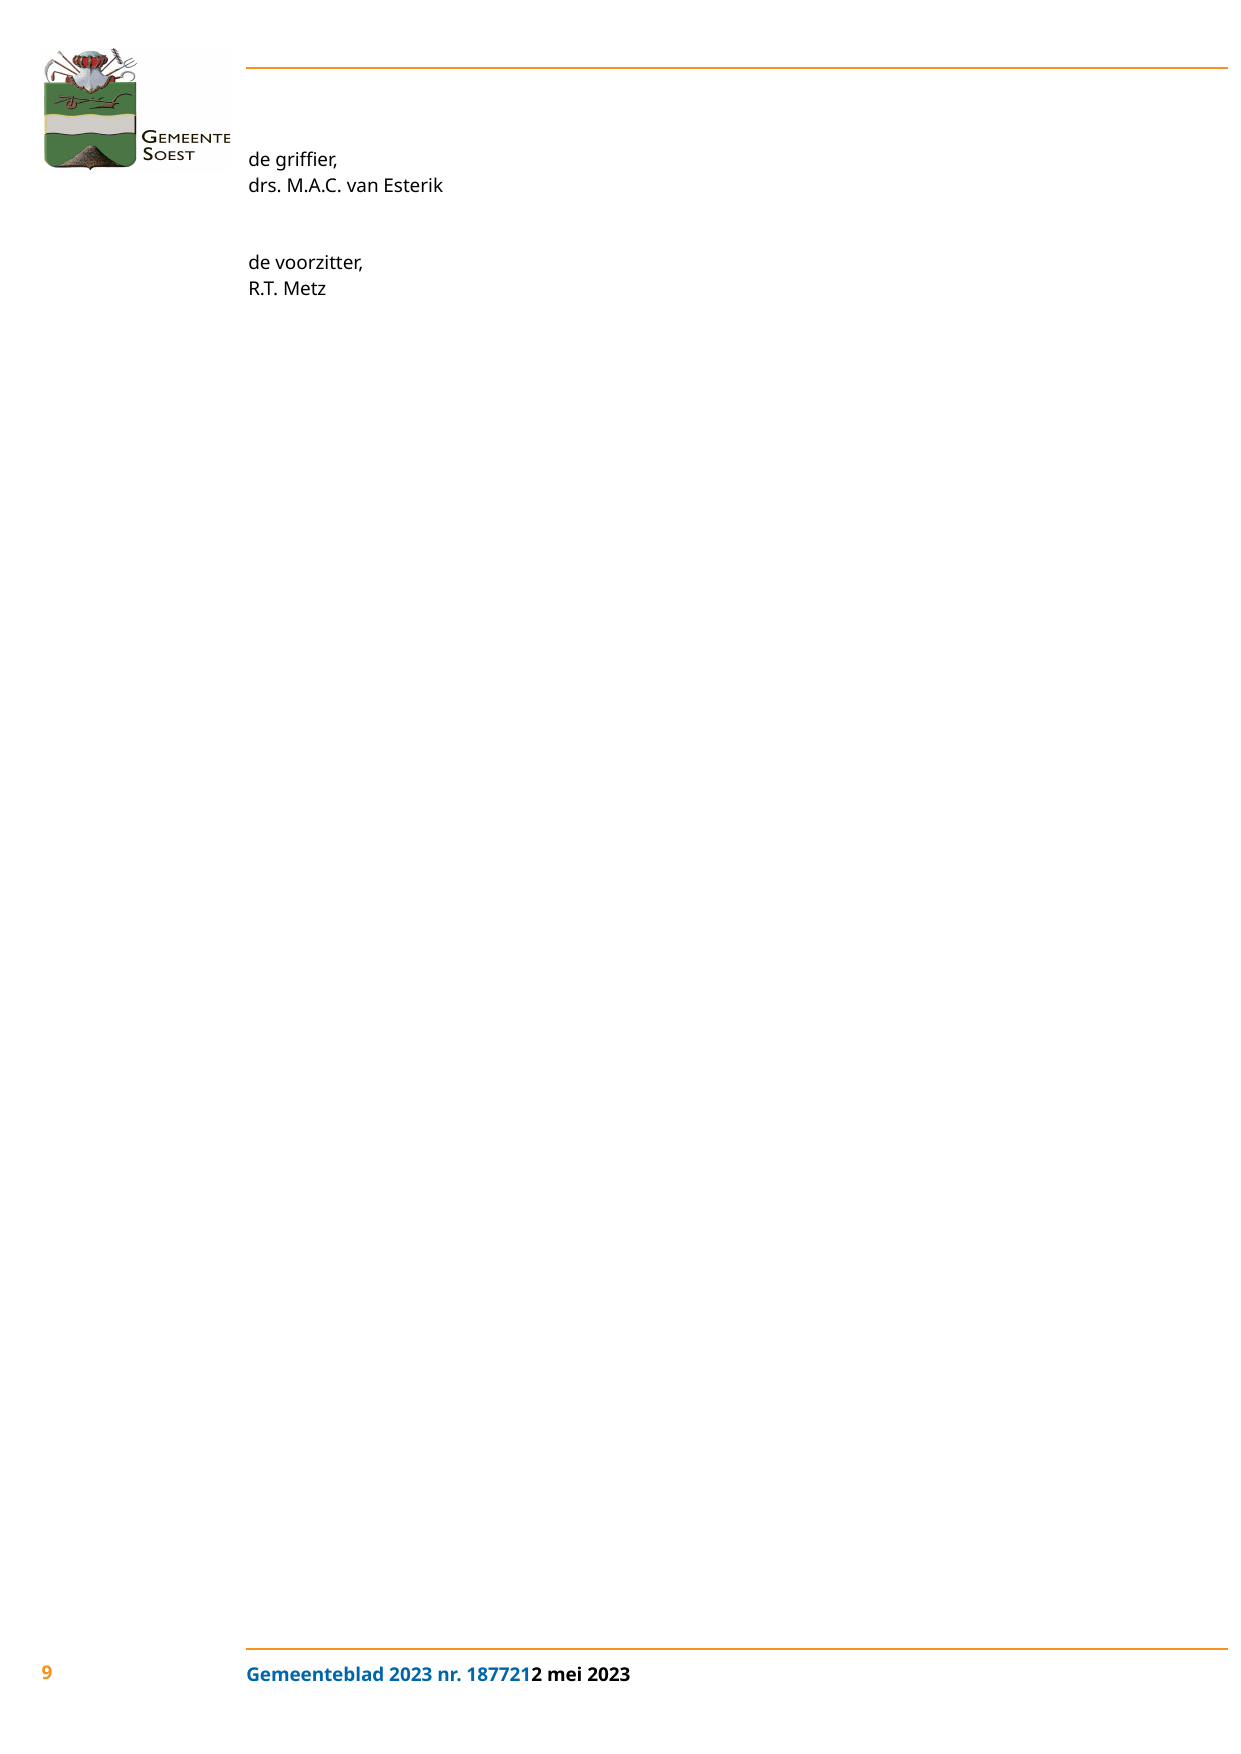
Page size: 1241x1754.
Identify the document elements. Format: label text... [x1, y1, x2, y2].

picture [41, 47, 231, 172]
text R.T. Metz [248, 275, 1152, 301]
text de griffier, [248, 146, 1152, 172]
text drs. M.A.C. van Esterik [248, 172, 1152, 198]
text de voorzitter, [248, 249, 1152, 275]
